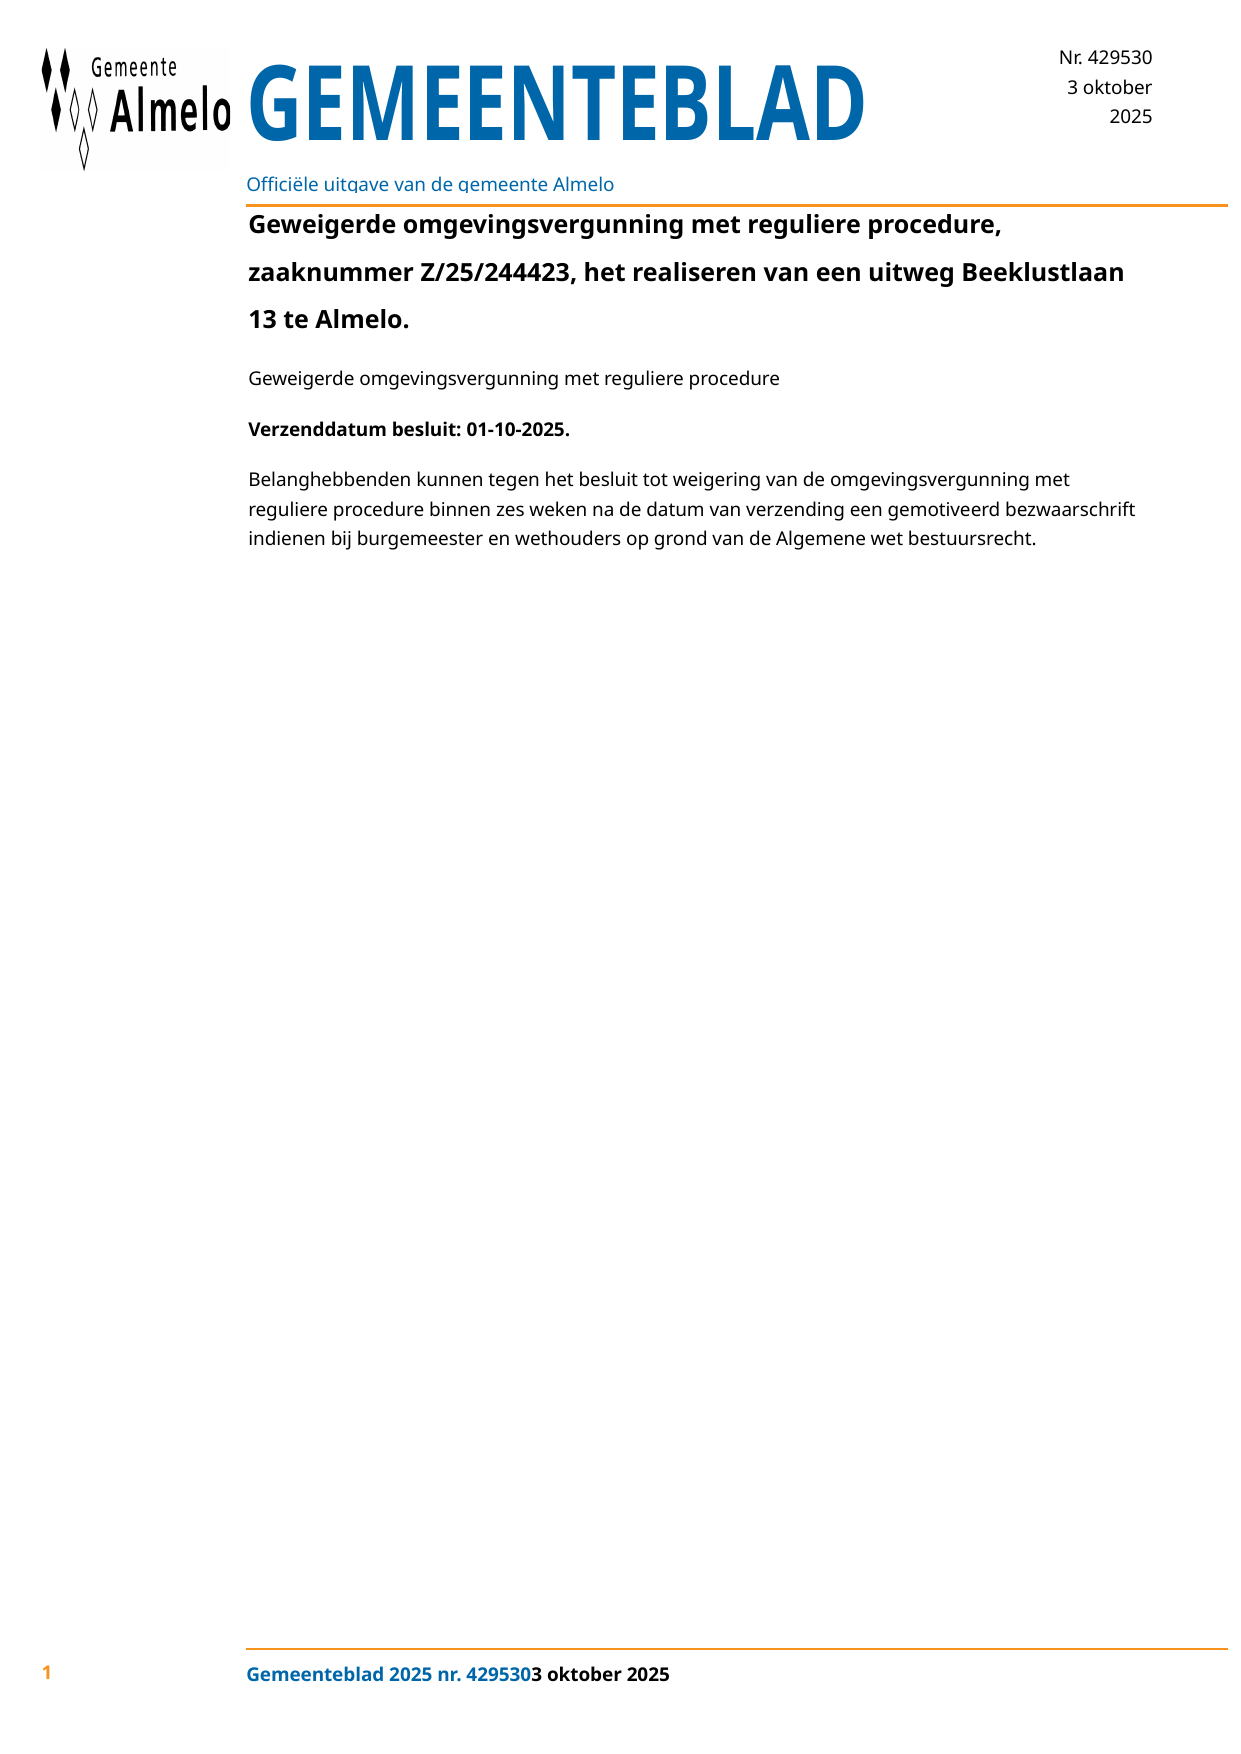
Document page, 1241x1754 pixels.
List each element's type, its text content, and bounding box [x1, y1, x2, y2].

text Verzenddatum besluit: 01-10-2025. [248, 416, 1152, 442]
text Belanghebbenden kunnen tegen het besluit tot weigering van de omgevingsvergunning met reguliere procedure binnen zes weken na de datum van verzending een gemotiveerd bezwaarschrift indienen bij burgemeester en wethouders op grond van de Algemene wet bestuursrecht. [248, 466, 1152, 551]
text Geweigerde omgevingsvergunning met reguliere procedure [248, 366, 1152, 391]
text Geweigerde omgevingsvergunning met reguliere procedure, zaaknummer Z/25/244423, het realiseren van een uitweg Beeklustlaan 13 te Almelo. [248, 207, 1152, 336]
picture [41, 47, 231, 172]
